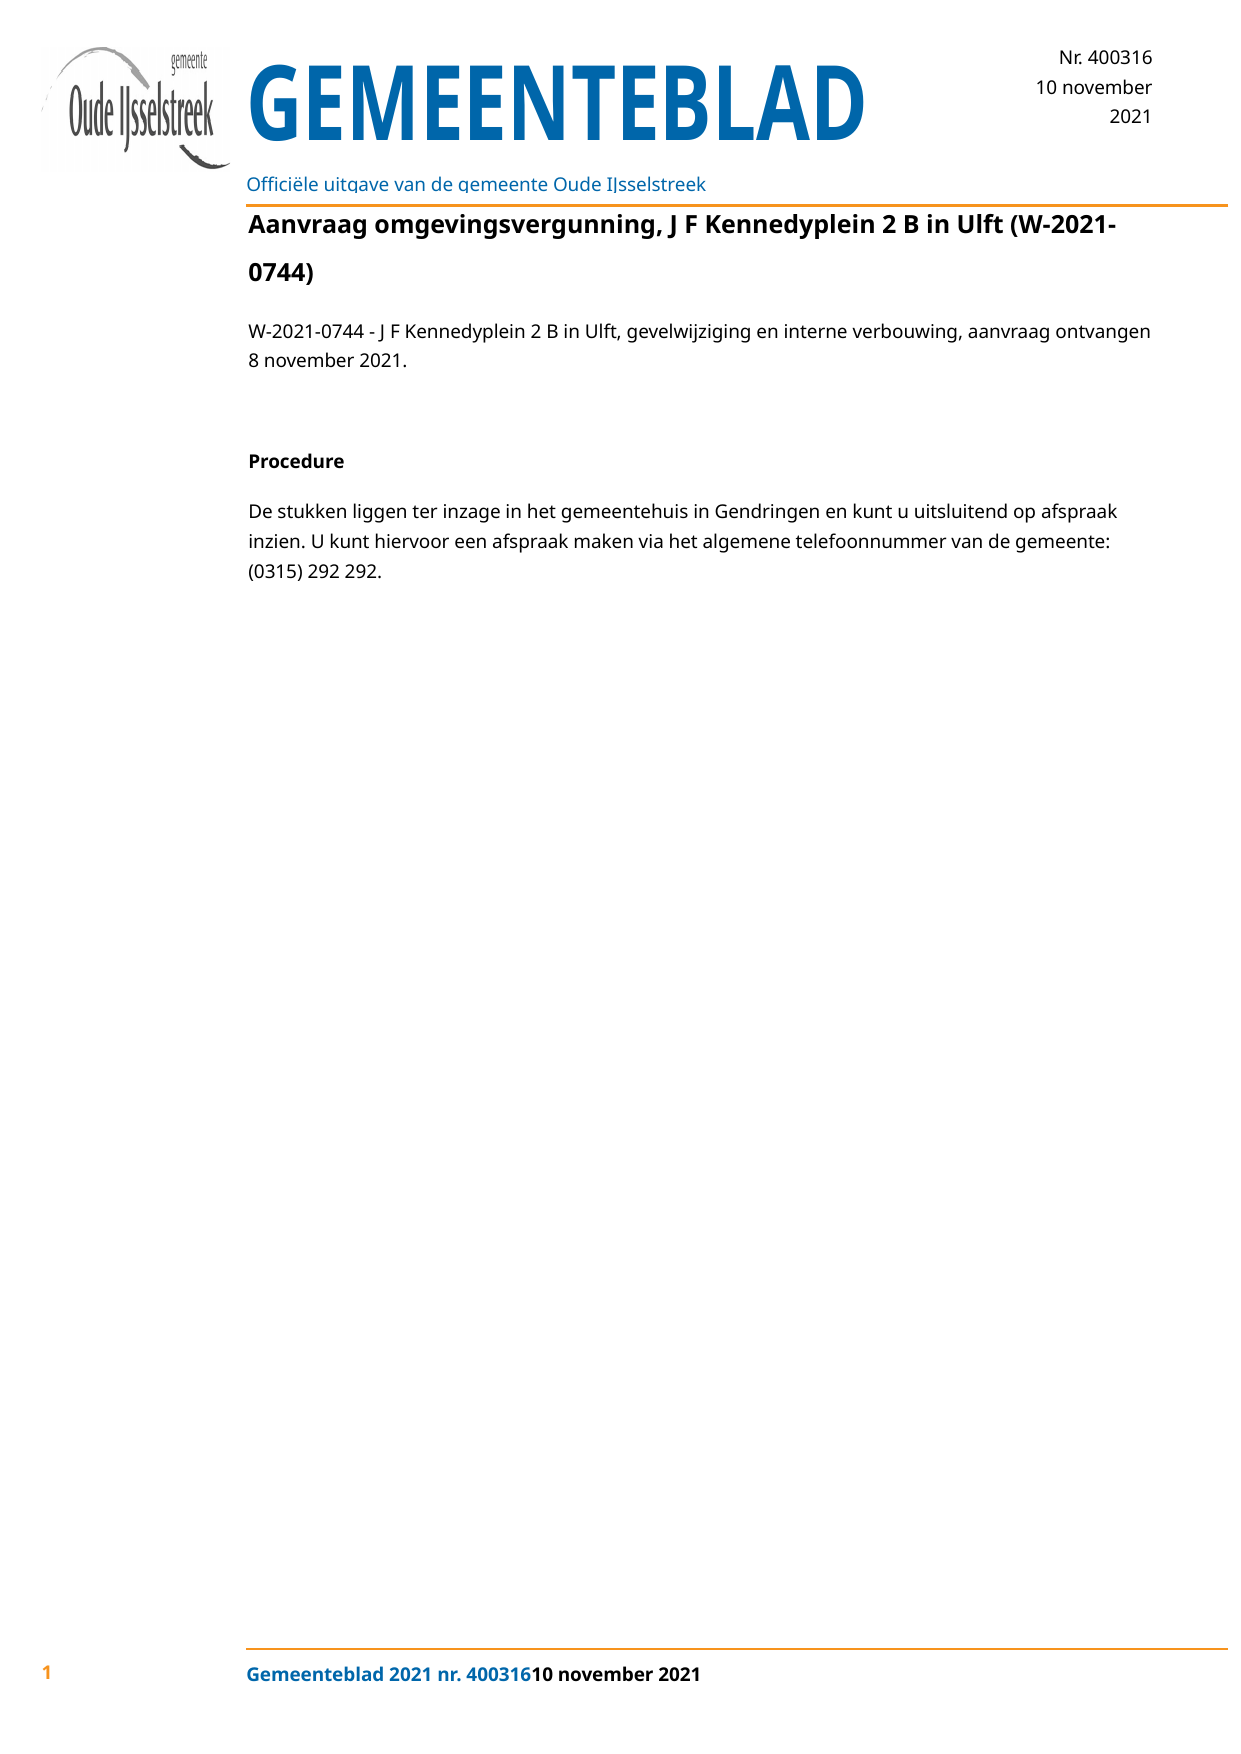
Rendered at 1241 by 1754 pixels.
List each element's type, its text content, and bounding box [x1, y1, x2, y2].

text Procedure [248, 448, 1152, 474]
text De stukken liggen ter inzage in het gemeentehuis in Gendringen en kunt u uitsluitend op afspraak inzien. U kunt hiervoor een afspraak maken via het algemene telefoonnummer van de gemeente: (0315) 292 292. [248, 499, 1152, 584]
text Aanvraag omgevingsvergunning, J F Kennedyplein 2 B in Ulft (W-2021-0744) [248, 207, 1152, 288]
picture [41, 47, 231, 172]
text W-2021-0744 - J F Kennedyplein 2 B in Ulft, gevelwijziging en interne verbouwing, aanvraag ontvangen 8 november 2021. [248, 318, 1152, 373]
